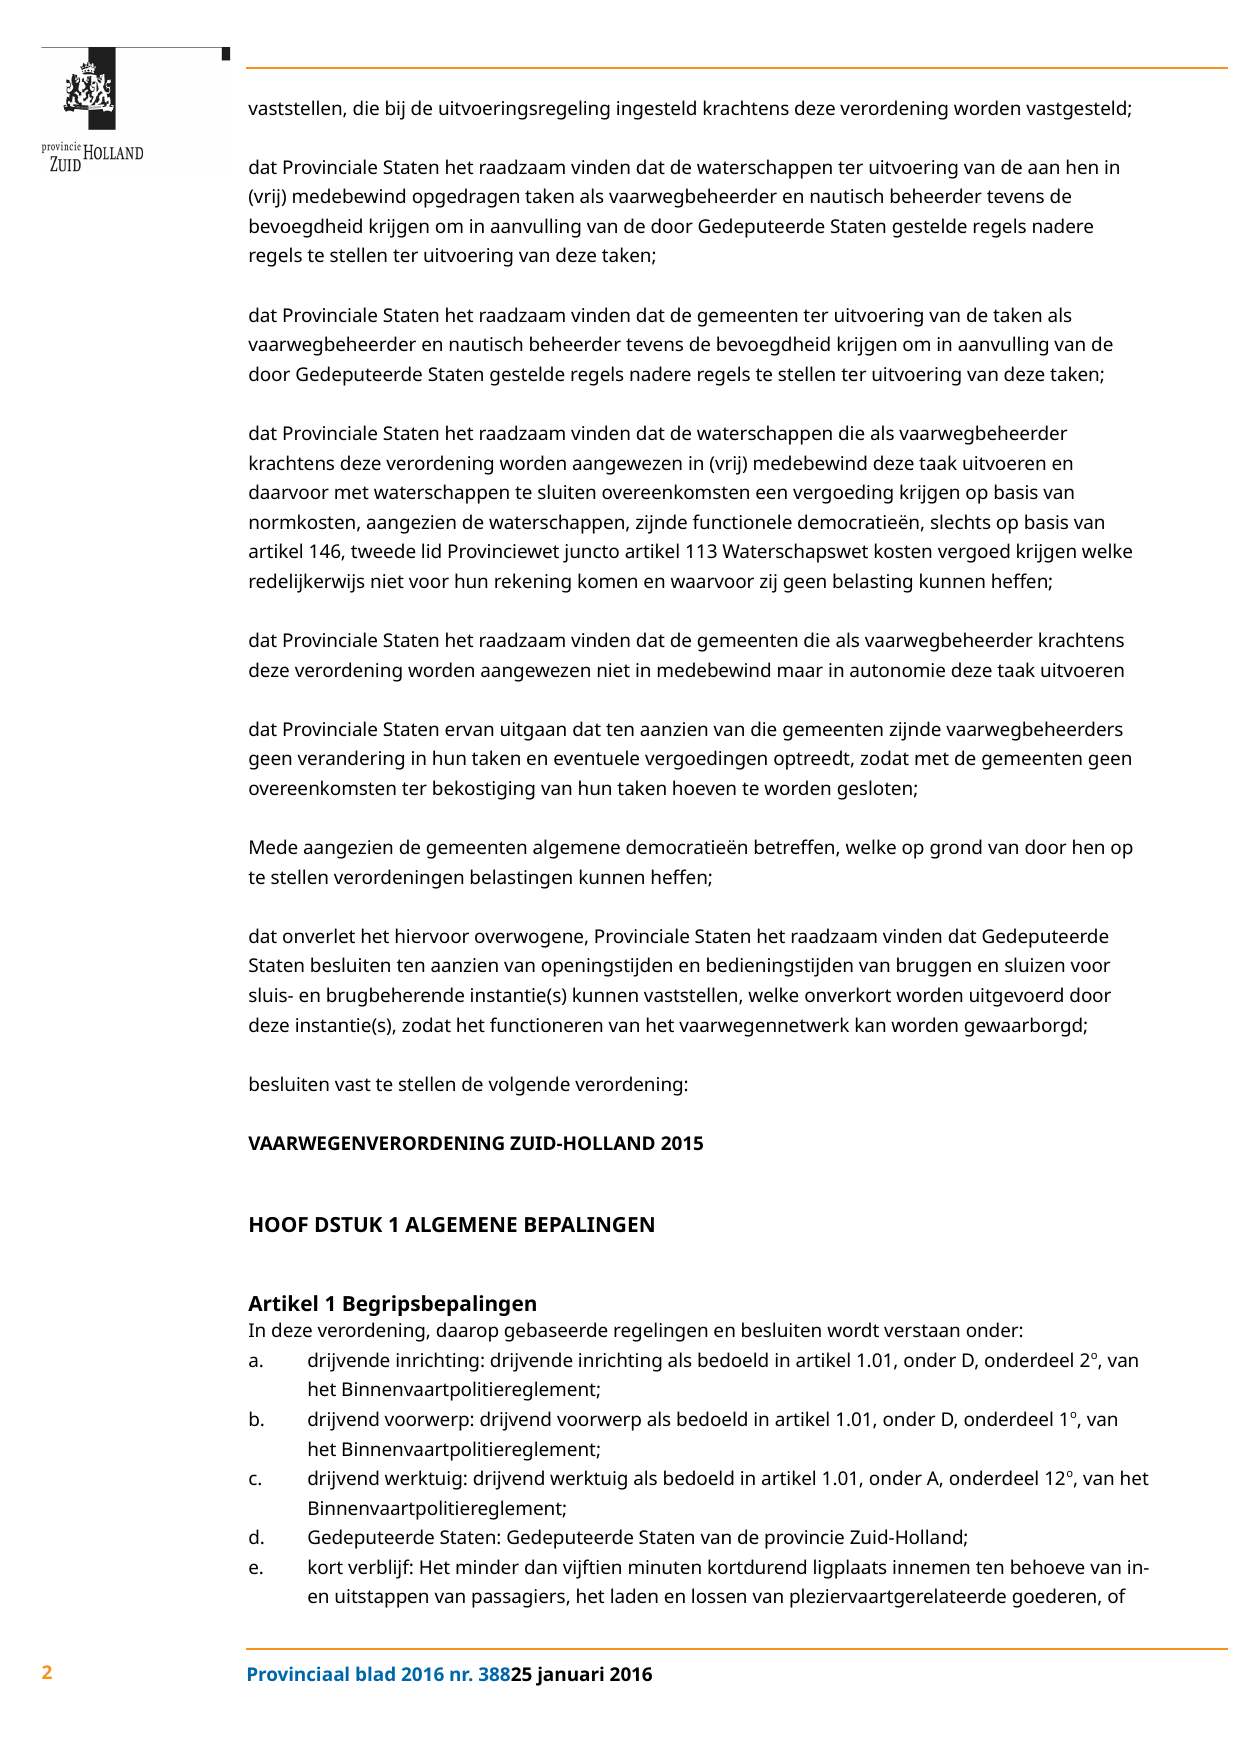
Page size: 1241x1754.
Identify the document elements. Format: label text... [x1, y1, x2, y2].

list drijvend werktuig: drijvend werktuig als bedoeld in artikel 1.01, onder A, onderdeel 12o, van het Binnenvaartpolitiereglement; [248, 1465, 1152, 1521]
list drijvend voorwerp: drijvend voorwerp als bedoeld in artikel 1.01, onder D, onderdeel 1o, van het Binnenvaartpolitiereglement; [248, 1406, 1152, 1462]
list drijvende inrichting: drijvende inrichting als bedoeld in artikel 1.01, onder D, onderdeel 2o, van het Binnenvaartpolitiereglement; [248, 1347, 1152, 1402]
text dat Provinciale Staten het raadzaam vinden dat de gemeenten die als vaarwegbeheerder krachtens deze verordening worden aangewezen niet in medebewind maar in autonomie deze taak uitvoeren [248, 627, 1152, 683]
text In deze verordening, daarop gebaseerde regelingen en besluiten wordt verstaan onder: [248, 1317, 1152, 1343]
text dat Provinciale Staten het raadzaam vinden dat de gemeenten ter uitvoering van de taken als vaarwegbeheerder en nautisch beheerder tevens de bevoegdheid krijgen om in aanvulling van de door Gedeputeerde Staten gestelde regels nadere regels te stellen ter uitvoering van deze taken; [248, 302, 1152, 387]
text dat onverlet het hiervoor overwogene, Provinciale Staten het raadzaam vinden dat Gedeputeerde Staten besluiten ten aanzien van openingstijden en bedieningstijden van bruggen en sluizen voor sluis- en brugbeherende instantie(s) kunnen vaststellen, welke onverkort worden uitgevoerd door deze instantie(s), zodat het functioneren van het vaarwegennetwerk kan worden gewaarborgd; [248, 923, 1152, 1038]
text dat Provinciale Staten het raadzaam vinden dat de waterschappen ter uitvoering van de aan hen in (vrij) medebewind opgedragen taken als vaarwegbeheerder en nautisch beheerder tevens de bevoegdheid krijgen om in aanvulling van de door Gedeputeerde Staten gestelde regels nadere regels te stellen ter uitvoering van deze taken; [248, 154, 1152, 268]
list kort verblijf: Het minder dan vijftien minuten kortdurend ligplaats innemen ten behoeve van in- en uitstappen van passagiers, het laden en lossen van pleziervaartgerelateerde goederen, of [248, 1554, 1152, 1609]
text Mede aangezien de gemeenten algemene democratieën betreffen, welke op grond van door hen op te stellen verordeningen belastingen kunnen heffen; [248, 834, 1152, 890]
picture [41, 47, 231, 172]
text besluiten vast te stellen de volgende verordening: [248, 1071, 1152, 1097]
text HOOF DSTUK 1 ALGEMENE BEPALINGEN [248, 1210, 1152, 1239]
list Gedeputeerde Staten: Gedeputeerde Staten van de provincie Zuid-Holland; [248, 1524, 1152, 1550]
text vaststellen, die bij de uitvoeringsregeling ingesteld krachtens deze verordening worden vastgesteld; [248, 95, 1152, 121]
text VAARWEGENVERORDENING ZUID-HOLLAND 2015 [248, 1130, 1152, 1156]
text dat Provinciale Staten het raadzaam vinden dat de waterschappen die als vaarwegbeheerder krachtens deze verordening worden aangewezen in (vrij) medebewind deze taak uitvoeren en daarvoor met waterschappen te sluiten overeenkomsten een vergoeding krijgen op basis van normkosten, aangezien de waterschappen, zijnde functionele democratieën, slechts op basis van artikel 146, tweede lid Provinciewet juncto artikel 113 Waterschapswet kosten vergoed krijgen welke redelijkerwijs niet voor hun rekening komen en waarvoor zij geen belasting kunnen heffen; [248, 420, 1152, 594]
text Artikel 1 Begripsbepalingen [248, 1289, 1152, 1317]
text dat Provinciale Staten ervan uitgaan dat ten aanzien van die gemeenten zijnde vaarwegbeheerders geen verandering in hun taken en eventuele vergoedingen optreedt, zodat met de gemeenten geen overeenkomsten ter bekostiging van hun taken hoeven te worden gesloten; [248, 716, 1152, 801]
